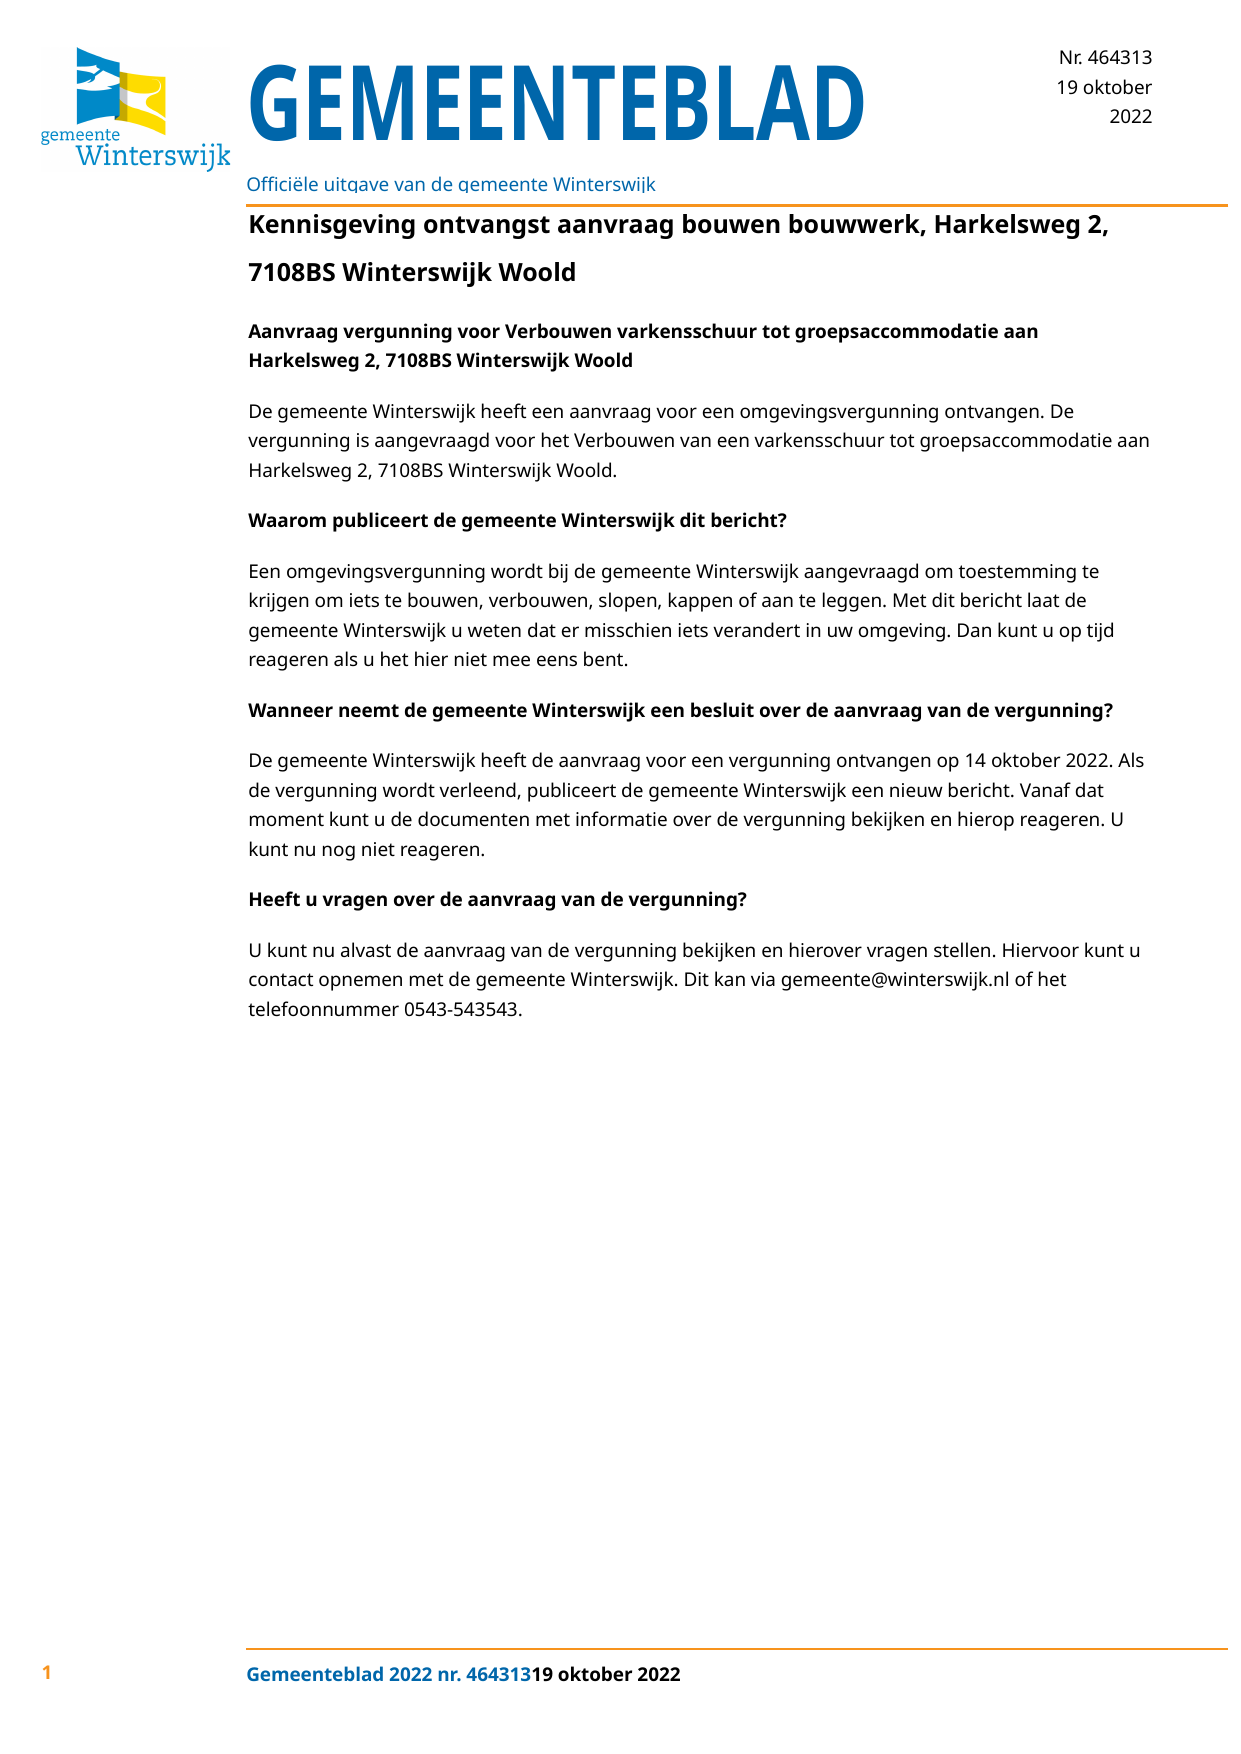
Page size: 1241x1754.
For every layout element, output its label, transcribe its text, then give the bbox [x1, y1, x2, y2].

text U kunt nu alvast de aanvraag van de vergunning bekijken en hierover vragen stellen. Hiervoor kunt u contact opnemen met de gemeente Winterswijk. Dit kan via gemeente@winterswijk.nl of het telefoonnummer 0543-543543. [248, 937, 1152, 1022]
text De gemeente Winterswijk heeft een aanvraag voor een omgevingsvergunning ontvangen. De vergunning is aangevraagd voor het Verbouwen van een varkensschuur tot groepsaccommodatie aan Harkelsweg 2, 7108BS Winterswijk Woold. [248, 398, 1152, 483]
text Kennisgeving ontvangst aanvraag bouwen bouwwerk, Harkelsweg 2, 7108BS Winterswijk Woold [248, 207, 1152, 288]
text Wanneer neemt de gemeente Winterswijk een besluit over de aanvraag van de vergunning? [248, 697, 1152, 723]
text Aanvraag vergunning voor Verbouwen varkensschuur tot groepsaccommodatie aan Harkelsweg 2, 7108BS Winterswijk Woold [248, 318, 1152, 373]
text Waarom publiceert de gemeente Winterswijk dit bericht? [248, 507, 1152, 533]
picture [41, 47, 231, 172]
text Heeft u vragen over de aanvraag van de vergunning? [248, 887, 1152, 912]
picture [225, 153, 231, 162]
text De gemeente Winterswijk heeft de aanvraag voor een vergunning ontvangen op 14 oktober 2022. Als de vergunning wordt verleend, publiceert de gemeente Winterswijk een nieuw bericht. Vanaf dat moment kunt u de documenten met informatie over de vergunning bekijken en hierop reageren. U kunt nu nog niet reageren. [248, 747, 1152, 862]
text Een omgevingsvergunning wordt bij de gemeente Winterswijk aangevraagd om toestemming te krijgen om iets te bouwen, verbouwen, slopen, kappen of aan te leggen. Met dit bericht laat de gemeente Winterswijk u weten dat er misschien iets verandert in uw omgeving. Dan kunt u op tijd reageren als u het hier niet mee eens bent. [248, 558, 1152, 672]
